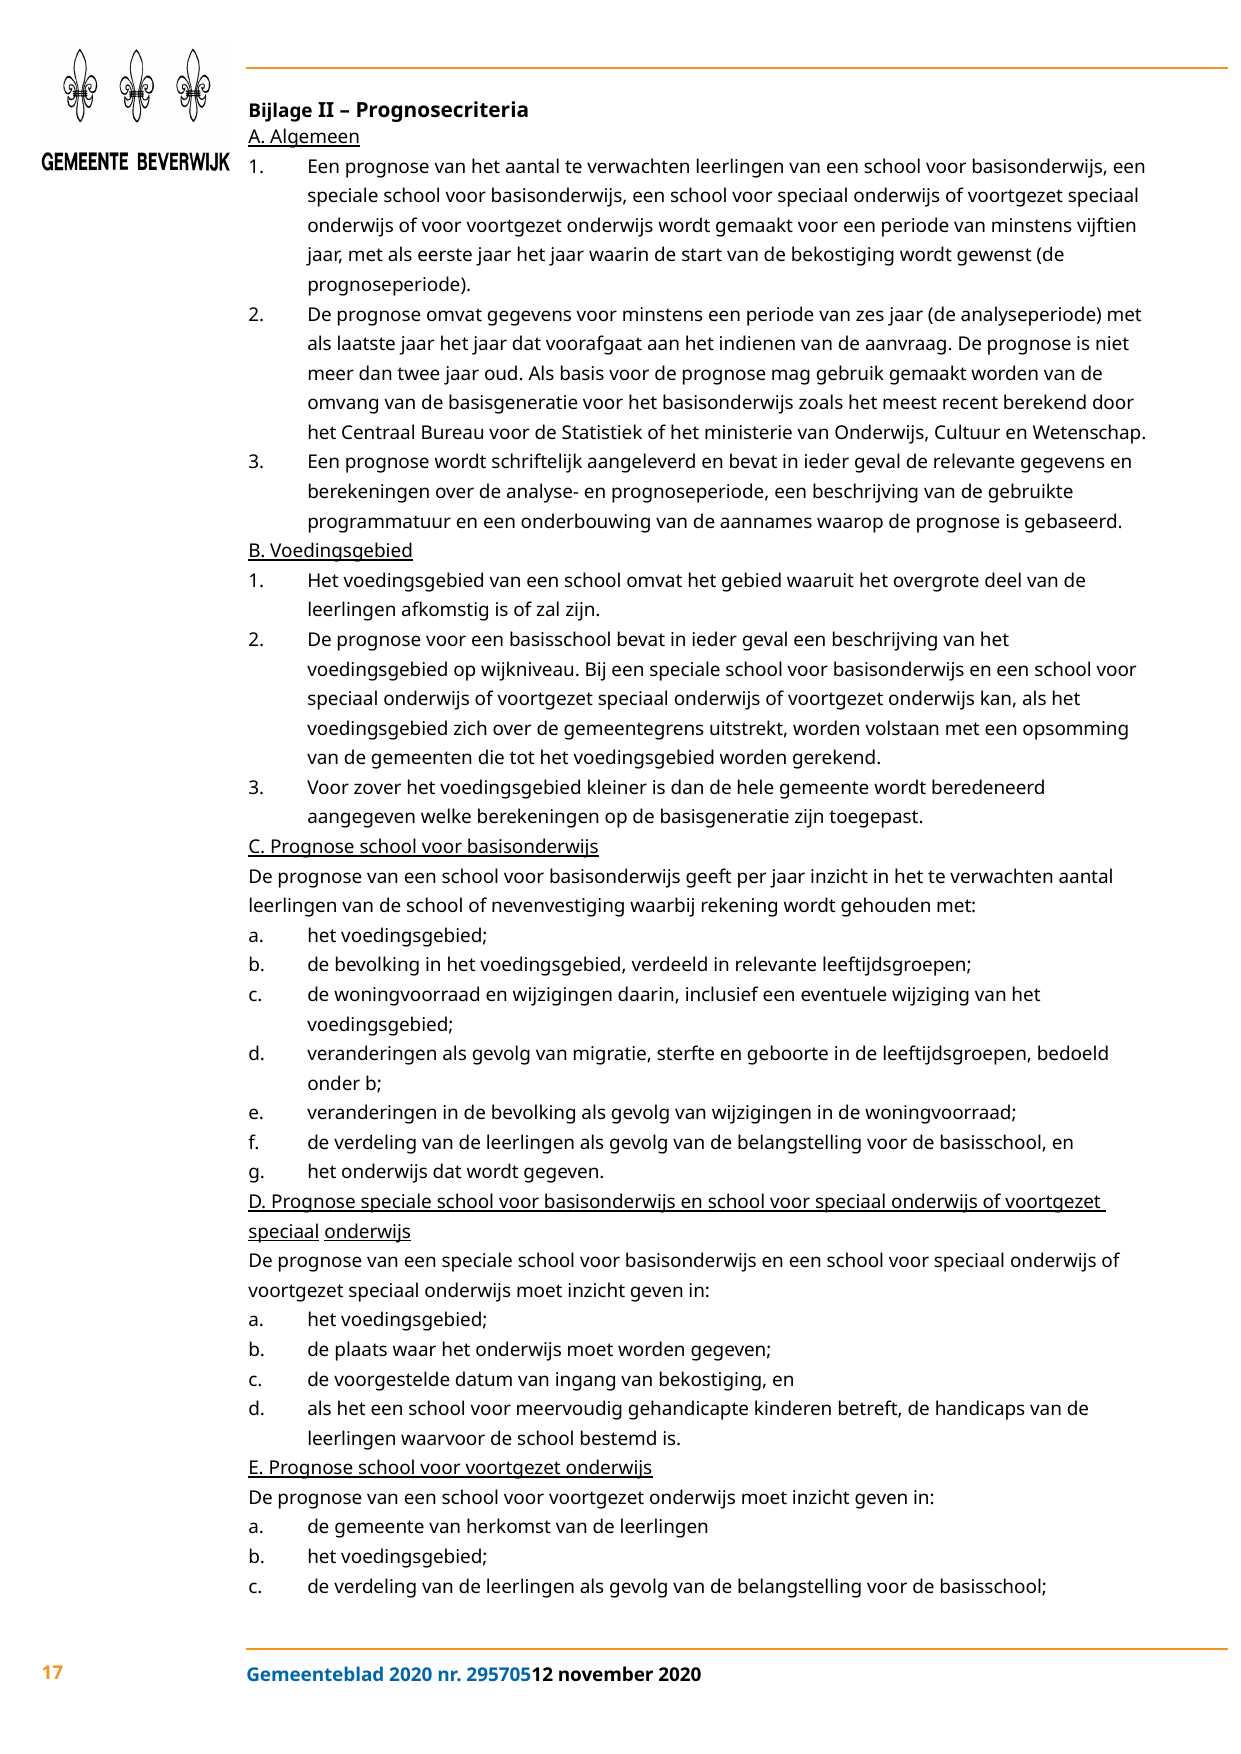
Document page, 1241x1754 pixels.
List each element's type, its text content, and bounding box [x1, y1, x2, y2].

list het onderwijs dat wordt gegeven. [248, 1159, 1152, 1184]
text B. Voedingsgebied [248, 537, 1152, 563]
list het voedingsgebied; [248, 1307, 1152, 1332]
list als het een school voor meervoudig gehandicapte kinderen betreft, de handicaps van de leerlingen waarvoor de school bestemd is. [248, 1395, 1152, 1451]
text E. Prognose school voor voortgezet onderwijs [248, 1454, 1152, 1480]
list de plaats waar het onderwijs moet worden gegeven; [248, 1336, 1152, 1362]
text D. Prognose speciale school voor basisonderwijs en school voor speciaal onderwijs of voortgezet speciaal onderwijs [248, 1188, 1152, 1244]
list Het voedingsgebied van een school omvat het gebied waaruit het overgrote deel van de leerlingen afkomstig is of zal zijn. [248, 567, 1152, 622]
list de verdeling van de leerlingen als gevolg van de belangstelling voor de basisschool, en [248, 1129, 1152, 1155]
list de gemeente van herkomst van de leerlingen [248, 1514, 1152, 1539]
text De prognose van een school voor basisonderwijs geeft per jaar inzicht in het te verwachten aantal leerlingen van de school of nevenvestiging waarbij rekening wordt gehouden met: [248, 863, 1152, 918]
list de bevolking in het voedingsgebied, verdeeld in relevante leeftijdsgroepen; [248, 952, 1152, 977]
list het voedingsgebied; [248, 1543, 1152, 1569]
list veranderingen in de bevolking als gevolg van wijzigingen in de woningvoorraad; [248, 1099, 1152, 1125]
text De prognose van een speciale school voor basisonderwijs en een school voor speciaal onderwijs of voortgezet speciaal onderwijs moet inzicht geven in: [248, 1247, 1152, 1303]
list Een prognose van het aantal te verwachten leerlingen van een school voor basisonderwijs, een speciale school voor basisonderwijs, een school voor speciaal onderwijs of voortgezet speciaal onderwijs of voor voortgezet onderwijs wordt gemaakt voor een periode van minstens vijftien jaar, met als eerste jaar het jaar waarin de start van de bekostiging wordt gewenst (de prognoseperiode). [248, 153, 1152, 297]
text A. Algemeen [248, 123, 1152, 149]
list het voedingsgebied; [248, 922, 1152, 948]
text Bijlage II – Prognosecriteria [248, 95, 1152, 123]
list Voor zover het voedingsgebied kleiner is dan de hele gemeente wordt beredeneerd aangegeven welke berekeningen op de basisgeneratie zijn toegepast. [248, 774, 1152, 829]
text De prognose van een school voor voortgezet onderwijs moet inzicht geven in: [248, 1484, 1152, 1510]
list Een prognose wordt schriftelijk aangeleverd en bevat in ieder geval de relevante gegevens en berekeningen over de analyse- en prognoseperiode, een beschrijving van de gebruikte programmatuur en een onderbouwing van de aannames waarop de prognose is gebaseerd. [248, 449, 1152, 534]
list De prognose voor een basisschool bevat in ieder geval een beschrijving van het voedingsgebied op wijkniveau. Bij een speciale school voor basisonderwijs en een school voor speciaal onderwijs of voortgezet speciaal onderwijs of voortgezet onderwijs kan, als het voedingsgebied zich over de gemeentegrens uitstrekt, worden volstaan met een opsomming van de gemeenten die tot het voedingsgebied worden gerekend. [248, 626, 1152, 770]
picture [41, 47, 231, 172]
list de voorgestelde datum van ingang van bekostiging, en [248, 1366, 1152, 1392]
list de verdeling van de leerlingen als gevolg van de belangstelling voor de basisschool; [248, 1573, 1152, 1599]
text C. Prognose school voor basisonderwijs [248, 833, 1152, 859]
list de woningvoorraad en wijzigingen daarin, inclusief een eventuele wijziging van het voedingsgebied; [248, 981, 1152, 1037]
list De prognose omvat gegevens voor minstens een periode van zes jaar (de analyseperiode) met als laatste jaar het jaar dat voorafgaat aan het indienen van de aanvraag. De prognose is niet meer dan twee jaar oud. Als basis voor de prognose mag gebruik gemaakt worden van de omvang van de basisgeneratie voor het basisonderwijs zoals het meest recent berekend door het Centraal Bureau voor de Statistiek of het ministerie van Onderwijs, Cultuur en Wetenschap. [248, 301, 1152, 445]
list veranderingen als gevolg van migratie, sterfte en geboorte in de leeftijdsgroepen, bedoeld onder b; [248, 1040, 1152, 1096]
